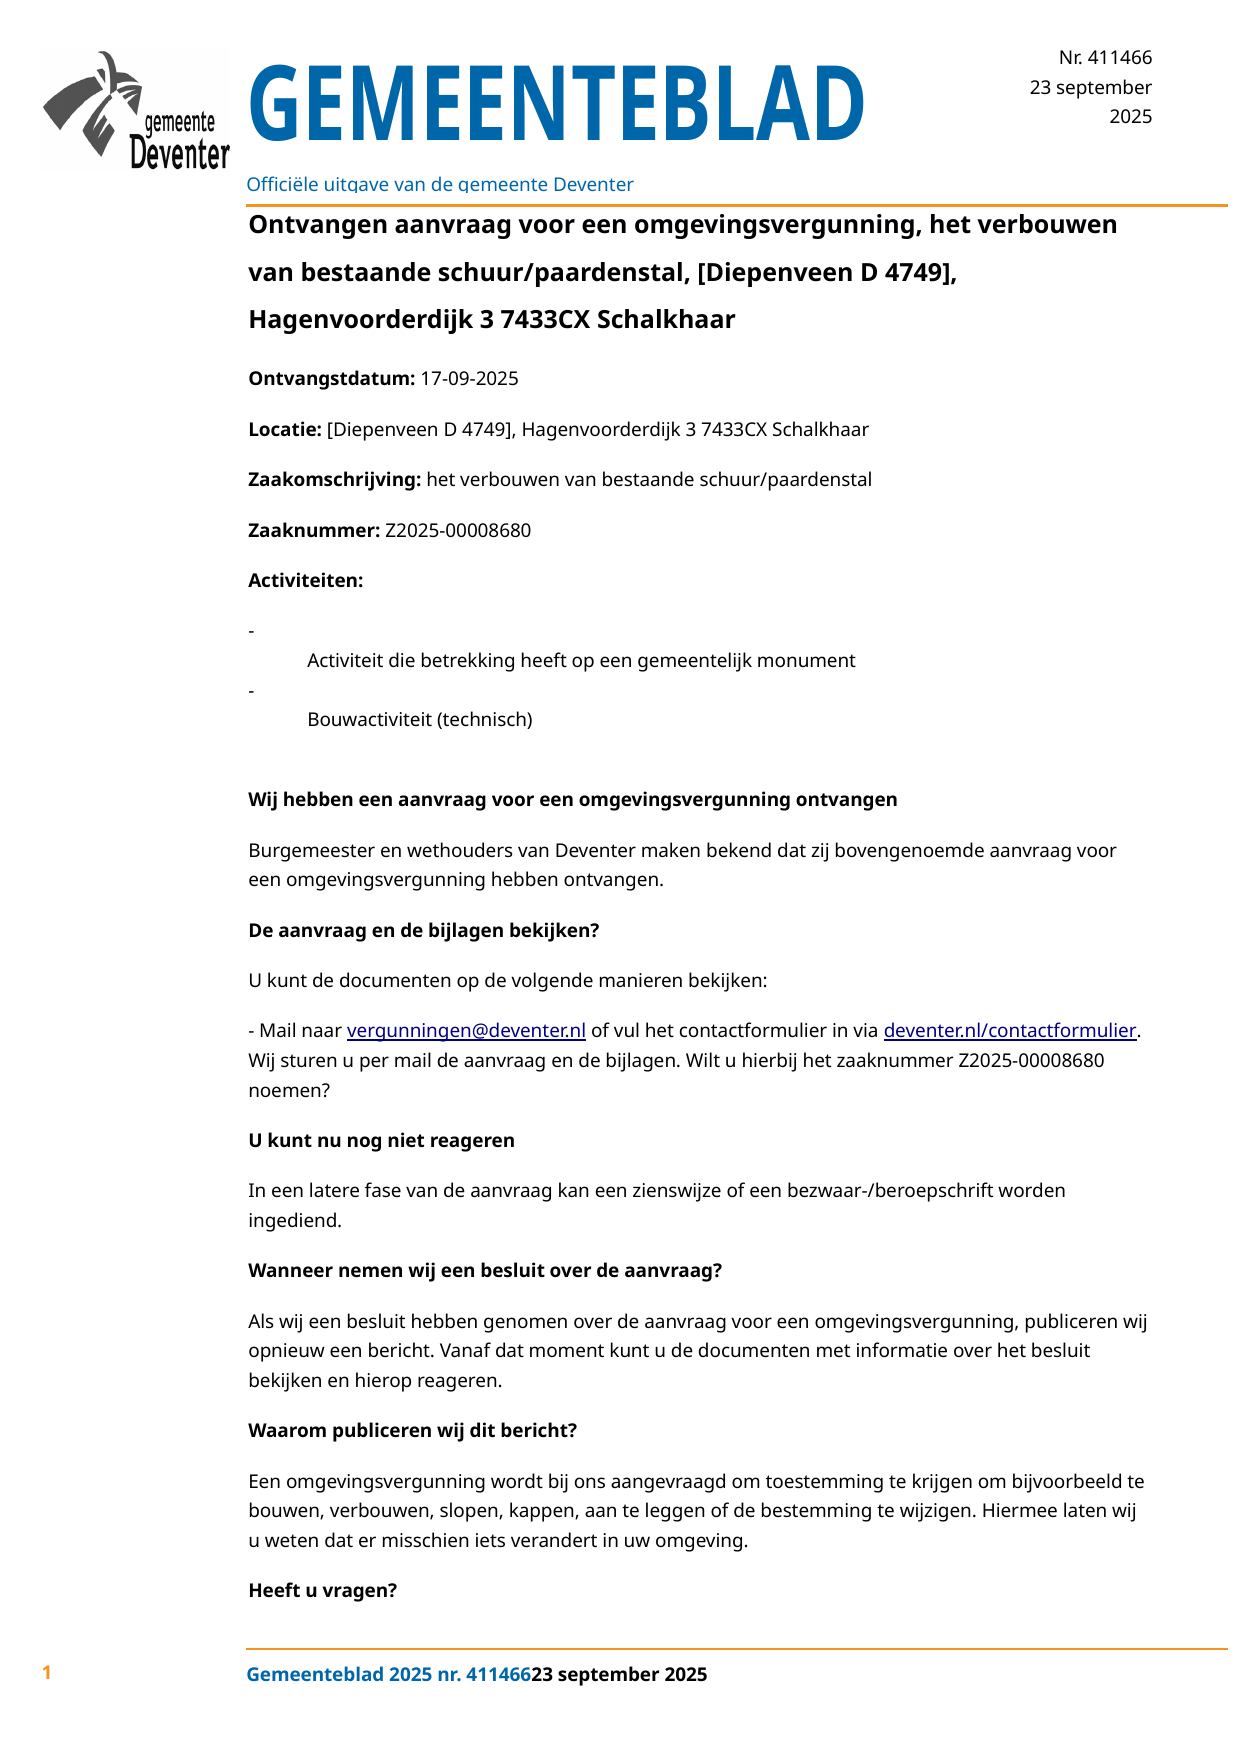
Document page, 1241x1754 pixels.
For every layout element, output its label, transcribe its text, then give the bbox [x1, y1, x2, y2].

text Locatie: [Diepenveen D 4749], Hagenvoorderdijk 3 7433CX Schalkhaar [248, 416, 1152, 442]
text Wanneer nemen wij een besluit over de aanvraag? [248, 1258, 1152, 1283]
picture [41, 47, 231, 172]
text Wij hebben een aanvraag voor een omgevingsvergunning ontvangen [248, 786, 1152, 812]
text U kunt de documenten op de volgende manieren bekijken: [248, 967, 1152, 993]
text Zaakomschrijving: het verbouwen van bestaande schuur/paardenstal [248, 466, 1152, 492]
list Activiteit die betrekking heeft op een gemeentelijk monument [248, 647, 1152, 673]
text - Mail naar vergunningen@deventer.nl of vul het contactformulier in via deventer.nl/contactformulier. Wij sturen u per mail de aanvraag en de bijlagen. Wilt u hierbij het zaaknummer Z2025-00008680 noemen? [248, 1018, 1152, 1102]
text Een omgevingsvergunning wordt bij ons aangevraagd om toestemming te krijgen om bijvoorbeeld te bouwen, verbouwen, slopen, kappen, aan te leggen of de bestemming te wijzigen. Hiermee laten wij u weten dat er misschien iets verandert in uw omgeving. [248, 1468, 1152, 1553]
text Heeft u vragen? [248, 1578, 1152, 1603]
text Ontvangen aanvraag voor een omgevingsvergunning, het verbouwen van bestaande schuur/paardenstal, [Diepenveen D 4749], Hagenvoorderdijk 3 7433CX Schalkhaar [248, 207, 1152, 336]
text Waarom publiceren wij dit bericht? [248, 1418, 1152, 1443]
text De aanvraag en de bijlagen bekijken? [248, 917, 1152, 942]
text In een latere fase van de aanvraag kan een zienswijze of een bezwaar-/beroepschrift worden ingediend. [248, 1178, 1152, 1233]
list Bouwactiviteit (technisch) [248, 706, 1152, 732]
text Burgemeester en wethouders van Deventer maken bekend dat zij bovengenoemde aanvraag voor een omgevingsvergunning hebben ontvangen. [248, 837, 1152, 892]
text Activiteiten: [248, 567, 1152, 593]
text Zaaknummer: Z2025-00008680 [248, 517, 1152, 542]
text Als wij een besluit hebben genomen over de aanvraag voor een omgevingsvergunning, publiceren wij opnieuw een bericht. Vanaf dat moment kunt u de documenten met informatie over het besluit bekijken en hierop reageren. [248, 1308, 1152, 1393]
text U kunt nu nog niet reageren [248, 1127, 1152, 1153]
text Ontvangstdatum: 17-09-2025 [248, 366, 1152, 391]
